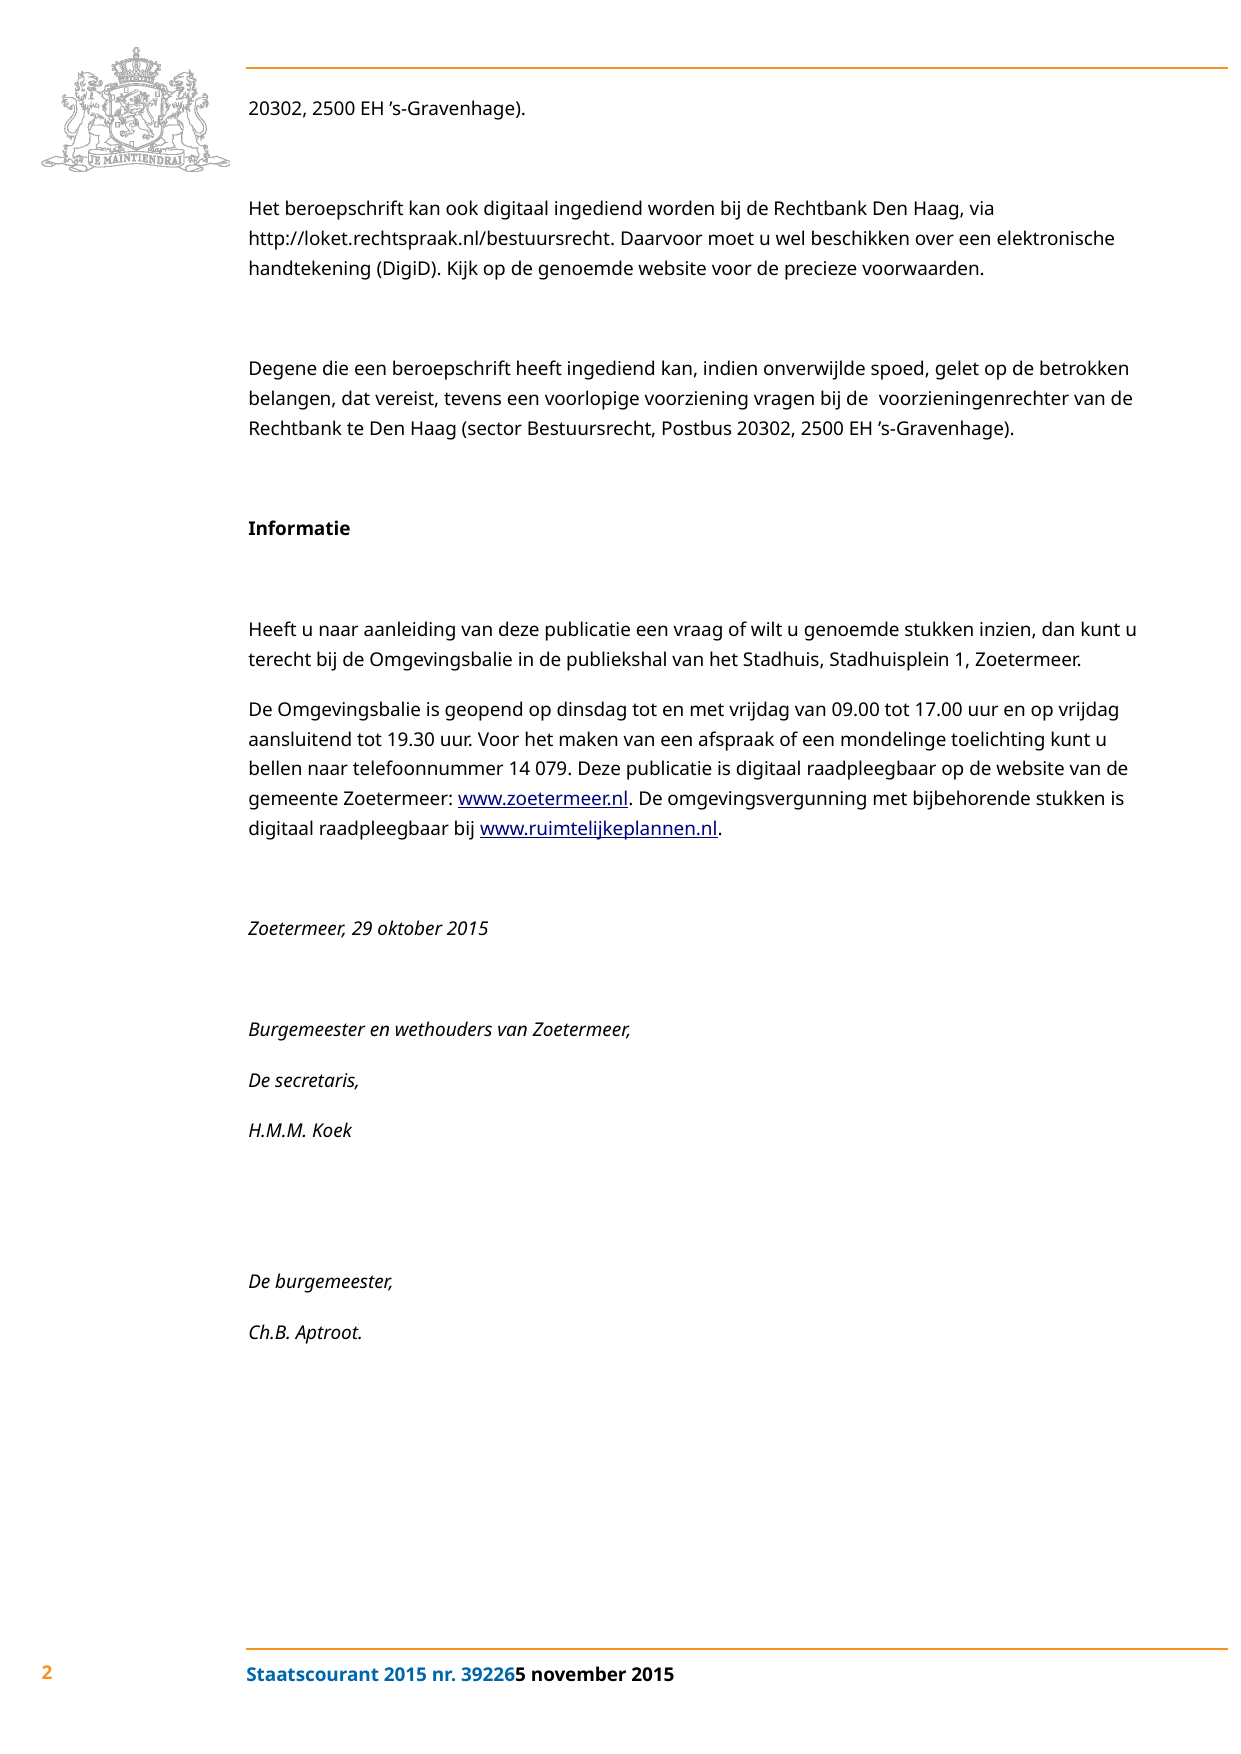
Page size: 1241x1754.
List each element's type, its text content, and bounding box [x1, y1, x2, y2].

text 20302, 2500 EH ’s-Gravenhage). [248, 95, 1152, 121]
text Burgemeester en wethouders van Zoetermeer, [248, 1016, 1152, 1042]
text De secretaris, [248, 1067, 1152, 1093]
text Ch.B. Aptroot. [248, 1319, 1152, 1345]
text Zoetermeer, 29 oktober 2015 [248, 916, 1152, 941]
text Heeft u naar aanleiding van deze publicatie een vraag of wilt u genoemde stukken inzien, dan kunt u terecht bij de Omgevingsbalie in de publiekshal van het Stadhuis, Stadhuisplein 1, Zoetermeer. [248, 616, 1152, 672]
picture [41, 47, 231, 172]
text H.M.M. Koek [248, 1117, 1152, 1143]
text Het beroepschrift kan ook digitaal ingediend worden bij de Rechtbank Den Haag, via http://loket.rechtspraak.nl/bestuursrecht. Daarvoor moet u wel beschikken over een elektronische handtekening (DigiD). Kijk op de genoemde website voor de precieze voorwaarden. [248, 196, 1152, 281]
text Degene die een beroepschrift heeft ingediend kan, indien onverwijlde spoed, gelet op de betrokken belangen, dat vereist, tevens een voorlopige voorziening vragen bij de voorzieningenrechter van de Rechtbank te Den Haag (sector Bestuursrecht, Postbus 20302, 2500 EH ’s-Gravenhage). [248, 356, 1152, 441]
text Informatie [248, 516, 1152, 541]
text De burgemeester, [248, 1268, 1152, 1294]
text De Omgevingsbalie is geopend op dinsdag tot en met vrijdag van 09.00 tot 17.00 uur en op vrijdag aansluitend tot 19.30 uur. Voor het maken van een afspraak of een mondelinge toelichting kunt u bellen naar telefoonnummer 14 079. Deze publicatie is digitaal raadpleegbaar op de website van de gemeente Zoetermeer: www.zoetermeer.nl. De omgevingsvergunning met bijbehorende stukken is digitaal raadpleegbaar bij www.ruimtelijkeplannen.nl. [248, 696, 1152, 841]
